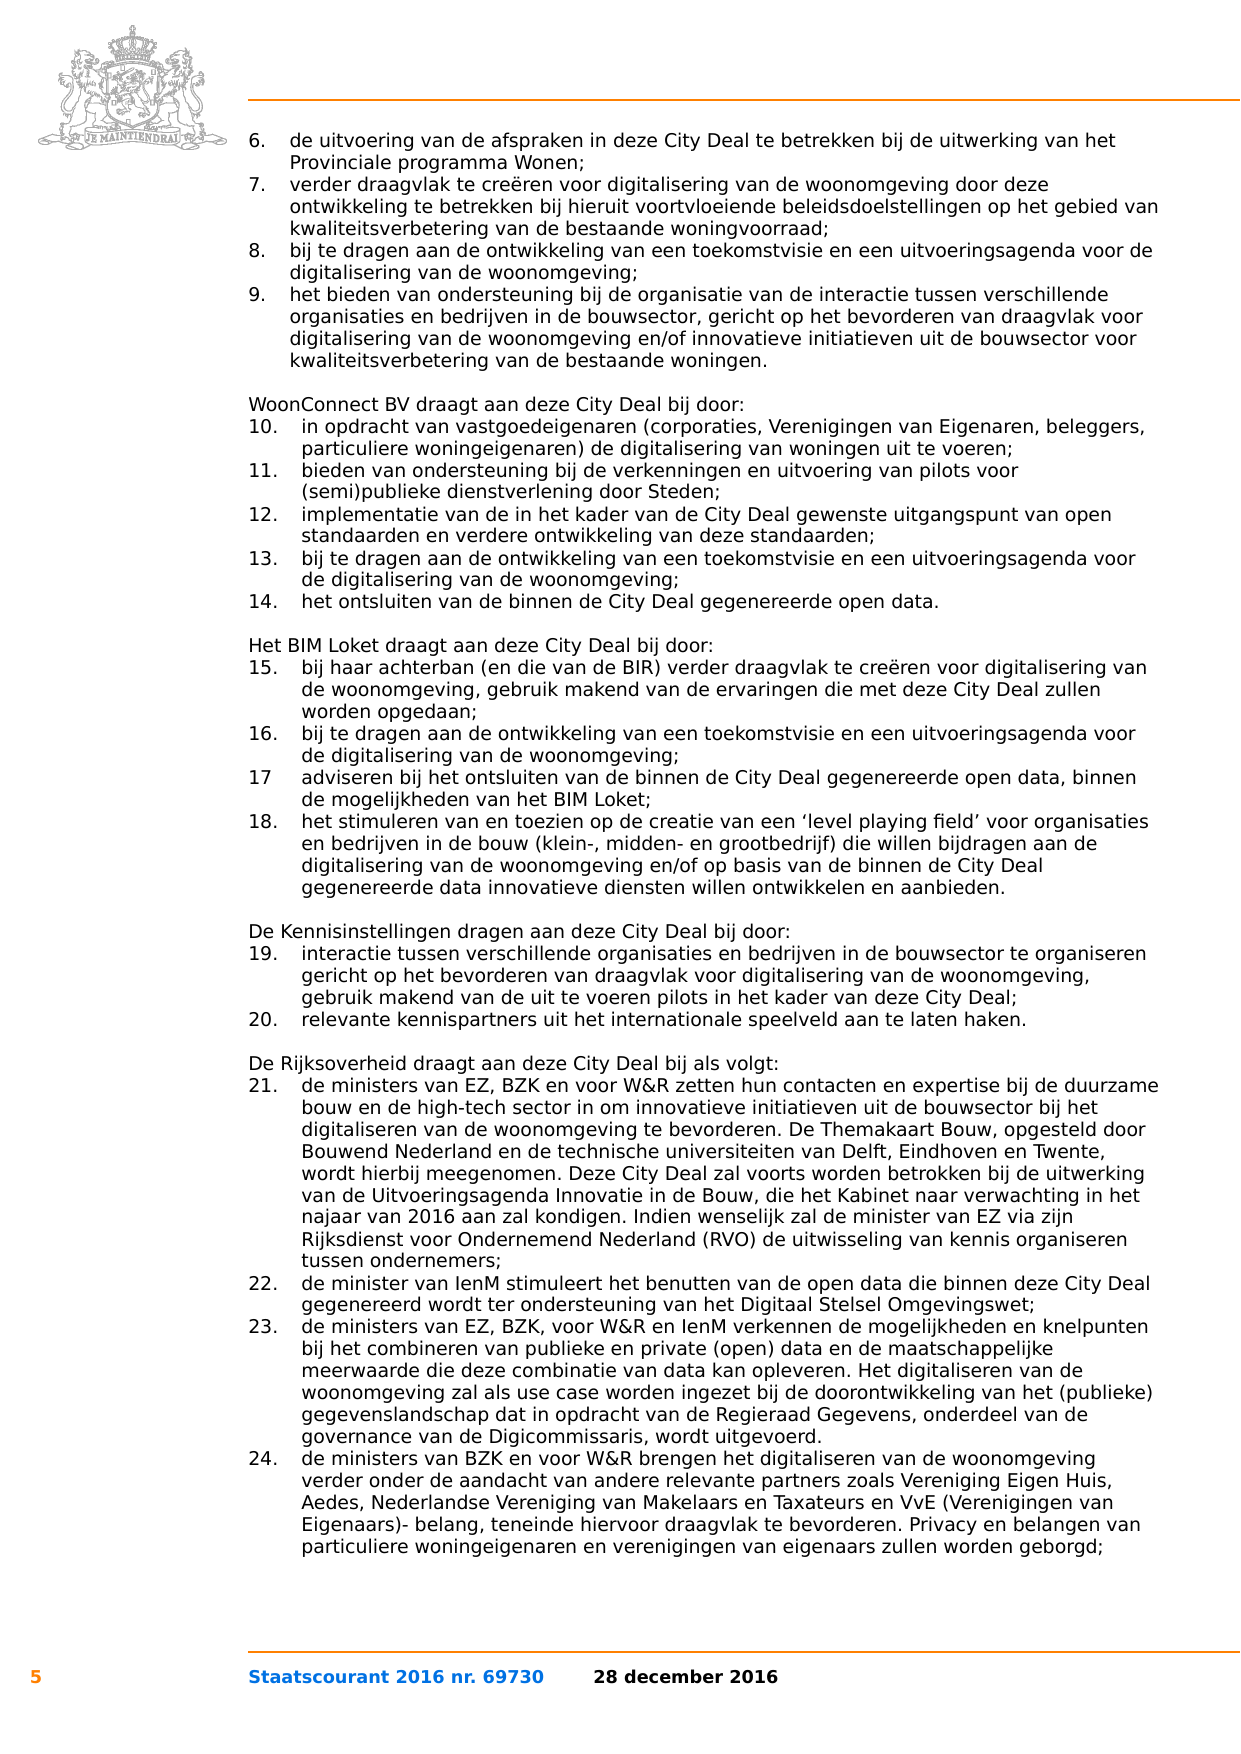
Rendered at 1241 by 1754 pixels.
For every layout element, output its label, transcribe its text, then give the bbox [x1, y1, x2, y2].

text 20. relevante kennispartners uit het internationale speelveld aan te laten haken. [248, 1009, 1163, 1031]
text 12. implementatie van de in het kader van de City Deal gewenste uitgangspunt van open standaarden en verdere ontwikkeling van deze standaarden; [248, 503, 1163, 547]
text 8. bij te dragen aan de ontwikkeling van een toekomstvisie en een uitvoeringsagenda voor de digitalisering van de woonomgeving; [248, 240, 1163, 284]
text 15. bij haar achterban (en die van de BIR) verder draagvlak te creëren voor digitalisering van de woonomgeving, gebruik makend van de ervaringen die met deze City Deal zullen worden opgedaan; [248, 657, 1163, 723]
text 16. bij te dragen aan de ontwikkeling van een toekomstvisie en een uitvoeringsagenda voor de digitalisering van de woonomgeving; [248, 723, 1163, 767]
text WoonConnect BV draagt aan deze City Deal bij door: [248, 393, 1163, 416]
text 6. de uitvoering van de afspraken in deze City Deal te betrekken bij de uitwerking van het Provinciale programma Wonen; [248, 130, 1163, 174]
text 14. het ontsluiten van de binnen de City Deal gegenereerde open data. [248, 591, 1163, 613]
text 21. de ministers van EZ, BZK en voor W&R zetten hun contacten en expertise bij de duurzame bouw en de high-tech sector in om innovatieve initiatieven uit de bouwsector bij het digitaliseren van de woonomgeving te bevorderen. De Themakaart Bouw, opgesteld door Bouwend Nederland en de technische universiteiten van Delft, Eindhoven en Twente, wordt hierbij meegenomen. Deze City Deal zal voorts worden betrokken bij de uitwerking van de Uitvoeringsagenda Innovatie in de Bouw, die het Kabinet naar verwachting in het najaar van 2016 aan zal kondigen. Indien wenselijk zal de minister van EZ via zijn Rijksdienst voor Ondernemend Nederland (RVO) de uitwisseling van kennis organiseren tussen ondernemers; [248, 1074, 1163, 1272]
text 17 adviseren bij het ontsluiten van de binnen de City Deal gegenereerde open data, binnen de mogelijkheden van het BIM Loket; [248, 767, 1163, 811]
text 9. het bieden van ondersteuning bij de organisatie van de interactie tussen verschillende organisaties en bedrijven in de bouwsector, gericht op het bevorderen van draagvlak voor digitalisering van de woonomgeving en/of innovatieve initiatieven uit de bouwsector voor kwaliteitsverbetering van de bestaande woningen. [248, 284, 1163, 372]
text 10. in opdracht van vastgoedeigenaren (corporaties, Verenigingen van Eigenaren, beleggers, particuliere woningeigenaren) de digitalisering van woningen uit te voeren; [248, 416, 1163, 459]
text Het BIM Loket draagt aan deze City Deal bij door: [248, 635, 1163, 657]
text 19. interactie tussen verschillende organisaties en bedrijven in de bouwsector te organiseren gericht op het bevorderen van draagvlak voor digitalisering van de woonomgeving, gebruik makend van de uit te voeren pilots in het kader van deze City Deal; [248, 943, 1163, 1009]
text 18. het stimuleren van en toezien op de creatie van een ‘level playing field’ voor organisaties en bedrijven in de bouw (klein-, midden- en grootbedrijf) die willen bijdragen aan de digitalisering van de woonomgeving en/of op basis van de binnen de City Deal gegenereerde data innovatieve diensten willen ontwikkelen en aanbieden. [248, 811, 1163, 899]
text 13. bij te dragen aan de ontwikkeling van een toekomstvisie en een uitvoeringsagenda voor de digitalisering van de woonomgeving; [248, 547, 1163, 591]
text De Kennisinstellingen dragen aan deze City Deal bij door: [248, 921, 1163, 943]
text 22. de minister van IenM stimuleert het benutten van de open data die binnen deze City Deal gegenereerd wordt ter ondersteuning van het Digitaal Stelsel Omgevingswet; [248, 1272, 1163, 1316]
text 23. de ministers van EZ, BZK, voor W&R en IenM verkennen de mogelijkheden en knelpunten bij het combineren van publieke en private (open) data en de maatschappelijke meerwaarde die deze combinatie van data kan opleveren. Het digitaliseren van de woonomgeving zal als use case worden ingezet bij de doorontwikkeling van het (publieke) gegevenslandschap dat in opdracht van de Regieraad Gegevens, onderdeel van de governance van de Digicommissaris, wordt uitgevoerd. [248, 1316, 1163, 1448]
text 7. verder draagvlak te creëren voor digitalisering van de woonomgeving door deze ontwikkeling te betrekken bij hieruit voortvloeiende beleidsdoelstellingen op het gebied van kwaliteitsverbetering van de bestaande woningvoorraad; [248, 174, 1163, 240]
picture [38, 25, 227, 150]
text 11. bieden van ondersteuning bij de verkenningen en uitvoering van pilots voor (semi)publieke dienstverlening door Steden; [248, 459, 1163, 503]
text De Rijksoverheid draagt aan deze City Deal bij als volgt: [248, 1053, 1163, 1074]
text 24. de ministers van BZK en voor W&R brengen het digitaliseren van de woonomgeving verder onder de aandacht van andere relevante partners zoals Vereniging Eigen Huis, Aedes, Nederlandse Vereniging van Makelaars en Taxateurs en VvE (Verenigingen van Eigenaars)- belang, teneinde hiervoor draagvlak te bevorderen. Privacy en belangen van particuliere woningeigenaren en verenigingen van eigenaars zullen worden geborgd; [248, 1448, 1163, 1558]
